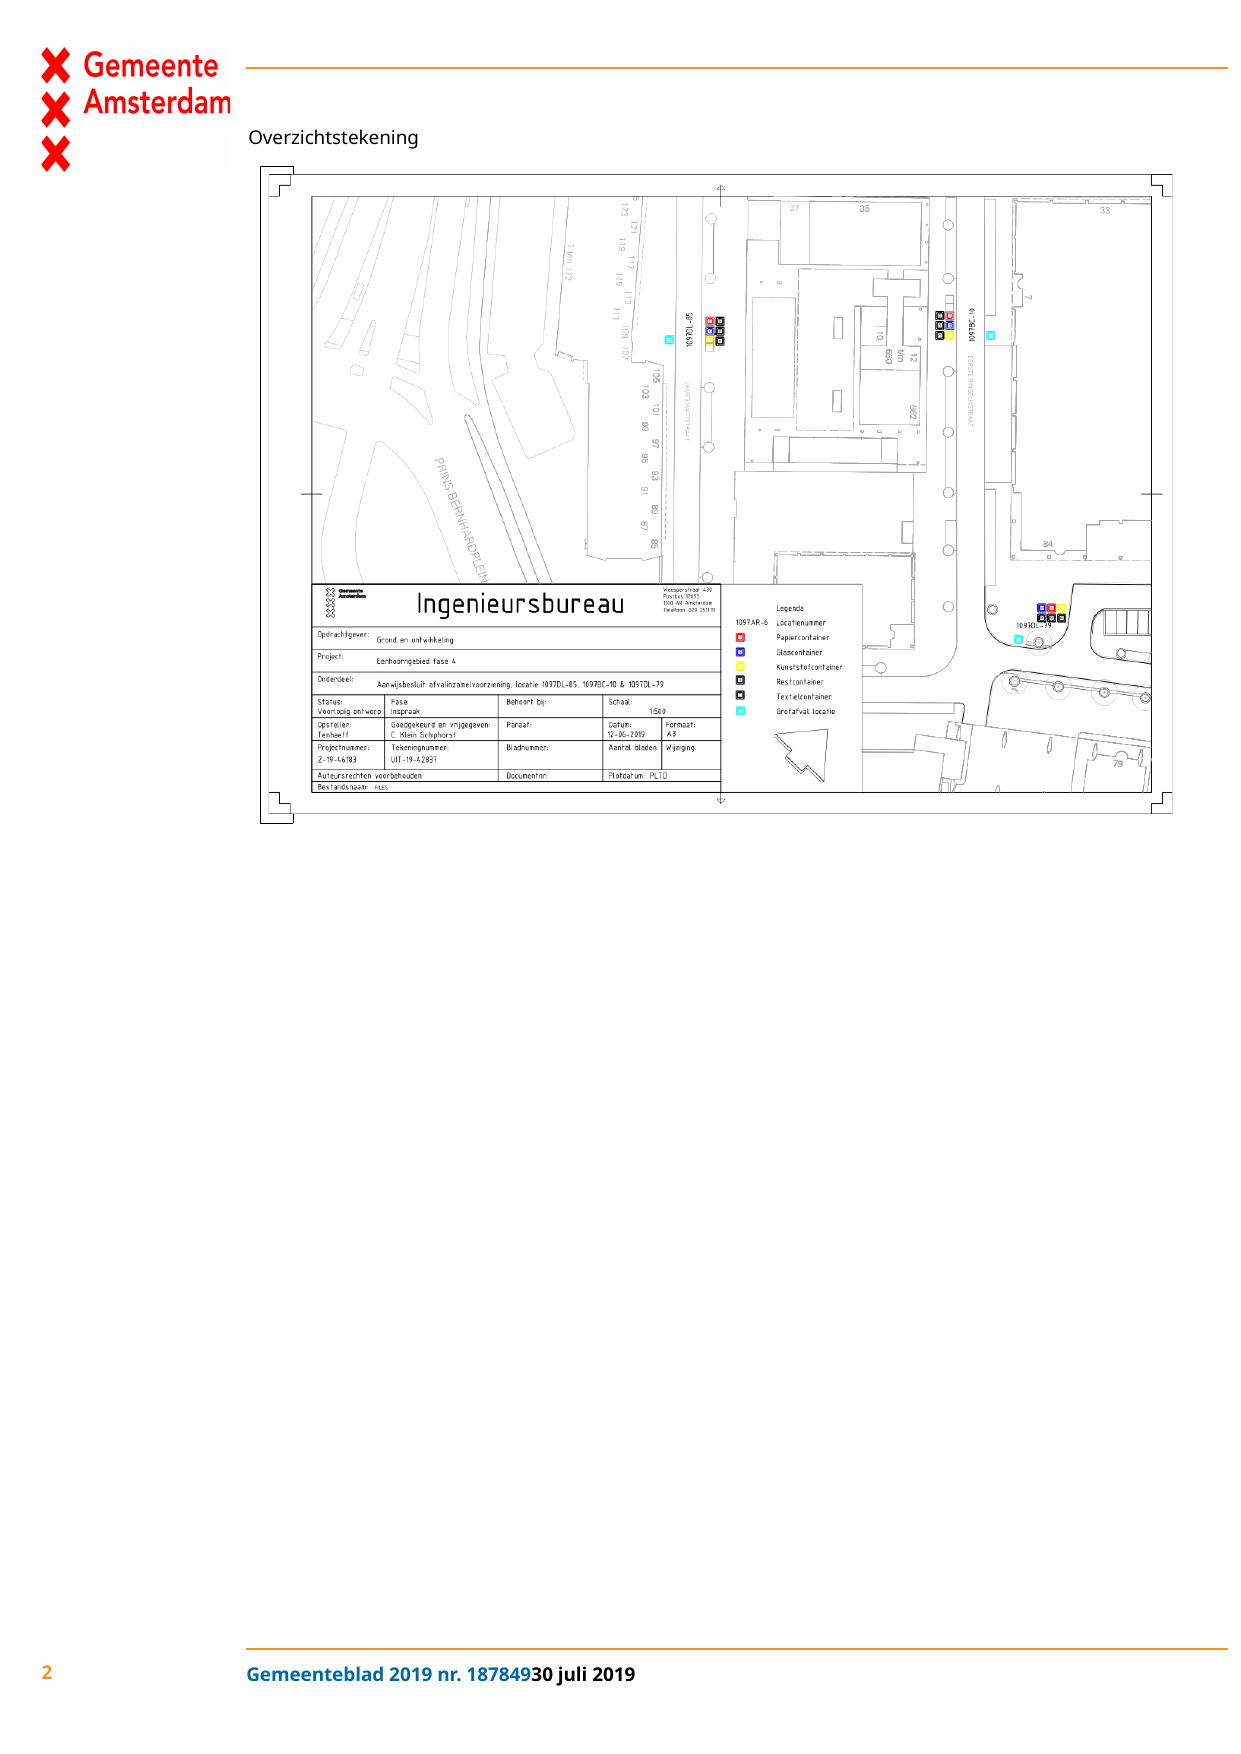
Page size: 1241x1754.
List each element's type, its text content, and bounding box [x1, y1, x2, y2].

picture [41, 47, 231, 172]
picture [268, 174, 1173, 814]
text Overzichtstekening [248, 124, 1152, 150]
